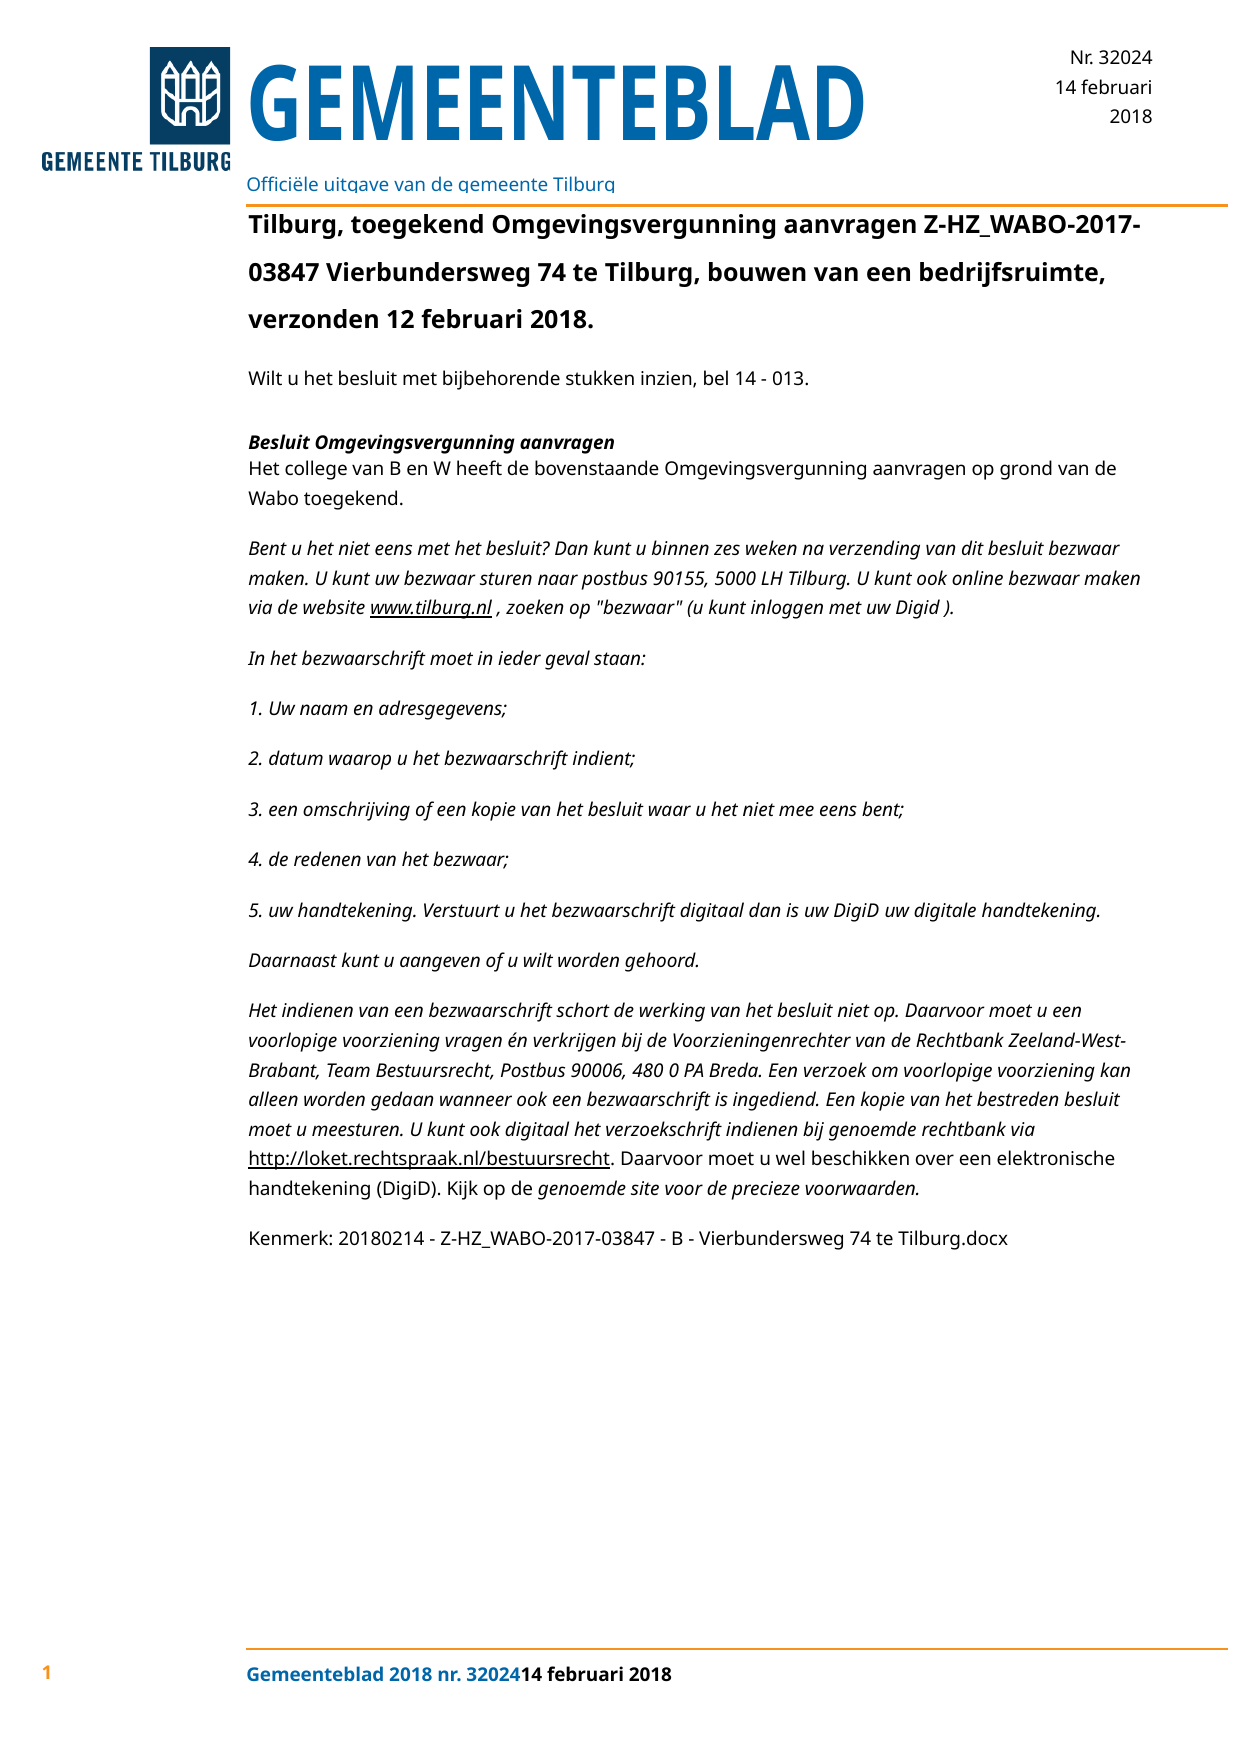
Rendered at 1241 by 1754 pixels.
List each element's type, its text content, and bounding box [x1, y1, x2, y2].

text 5. uw handtekening. Verstuurt u het bezwaarschrift digitaal dan is uw DigiD uw digitale handtekening. [248, 897, 1152, 923]
text In het bezwaarschrift moet in ieder geval staan: [248, 645, 1152, 671]
text Het college van B en W heeft de bovenstaande Omgevingsvergunning aanvragen op grond van de Wabo toegekend. [248, 455, 1152, 511]
text Wilt u het besluit met bijbehorende stukken inzien, bel 14 - 013. [248, 366, 1152, 391]
text Tilburg, toegekend Omgevingsvergunning aanvragen Z-HZ_WABO-2017-03847 Vierbundersweg 74 te Tilburg, bouwen van een bedrijfsruimte, verzonden 12 februari 2018. [248, 207, 1152, 336]
text Besluit Omgevingsvergunning aanvragen [248, 429, 1152, 455]
picture [41, 47, 231, 172]
text Het indienen van een bezwaarschrift schort de werking van het besluit niet op. Daarvoor moet u een voorlopige voorziening vragen én verkrijgen bij de Voorzieningenrechter van de Rechtbank Zeeland-West-Brabant, Team Bestuursrecht, Postbus 90006, 480 0 PA Breda. Een verzoek om voorlopige voorziening kan alleen worden gedaan wanneer ook een bezwaarschrift is ingediend. Een kopie van het bestreden besluit moet u meesturen. U kunt ook digitaal het verzoekschrift indienen bij genoemde rechtbank via http://loket.rechtspraak.nl/bestuursrecht. Daarvoor moet u wel beschikken over een elektronische handtekening (DigiD). Kijk op de genoemde site voor de precieze voorwaarden. [248, 998, 1152, 1201]
text 3. een omschrijving of een kopie van het besluit waar u het niet mee eens bent; [248, 796, 1152, 822]
text Bent u het niet eens met het besluit? Dan kunt u binnen zes weken na verzending van dit besluit bezwaar maken. U kunt uw bezwaar sturen naar postbus 90155, 5000 LH Tilburg. U kunt ook online bezwaar maken via de website www.tilburg.nl , zoeken op "bezwaar" (u kunt inloggen met uw Digid ). [248, 535, 1152, 620]
text Kenmerk: 20180214 - Z-HZ_WABO-2017-03847 - B - Vierbundersweg 74 te Tilburg.docx [248, 1226, 1152, 1251]
text 2. datum waarop u het bezwaarschrift indient; [248, 746, 1152, 771]
text 1. Uw naam en adresgegevens; [248, 695, 1152, 721]
text Daarnaast kunt u aangeven of u wilt worden gehoord. [248, 947, 1152, 973]
text 4. de redenen van het bezwaar; [248, 846, 1152, 872]
